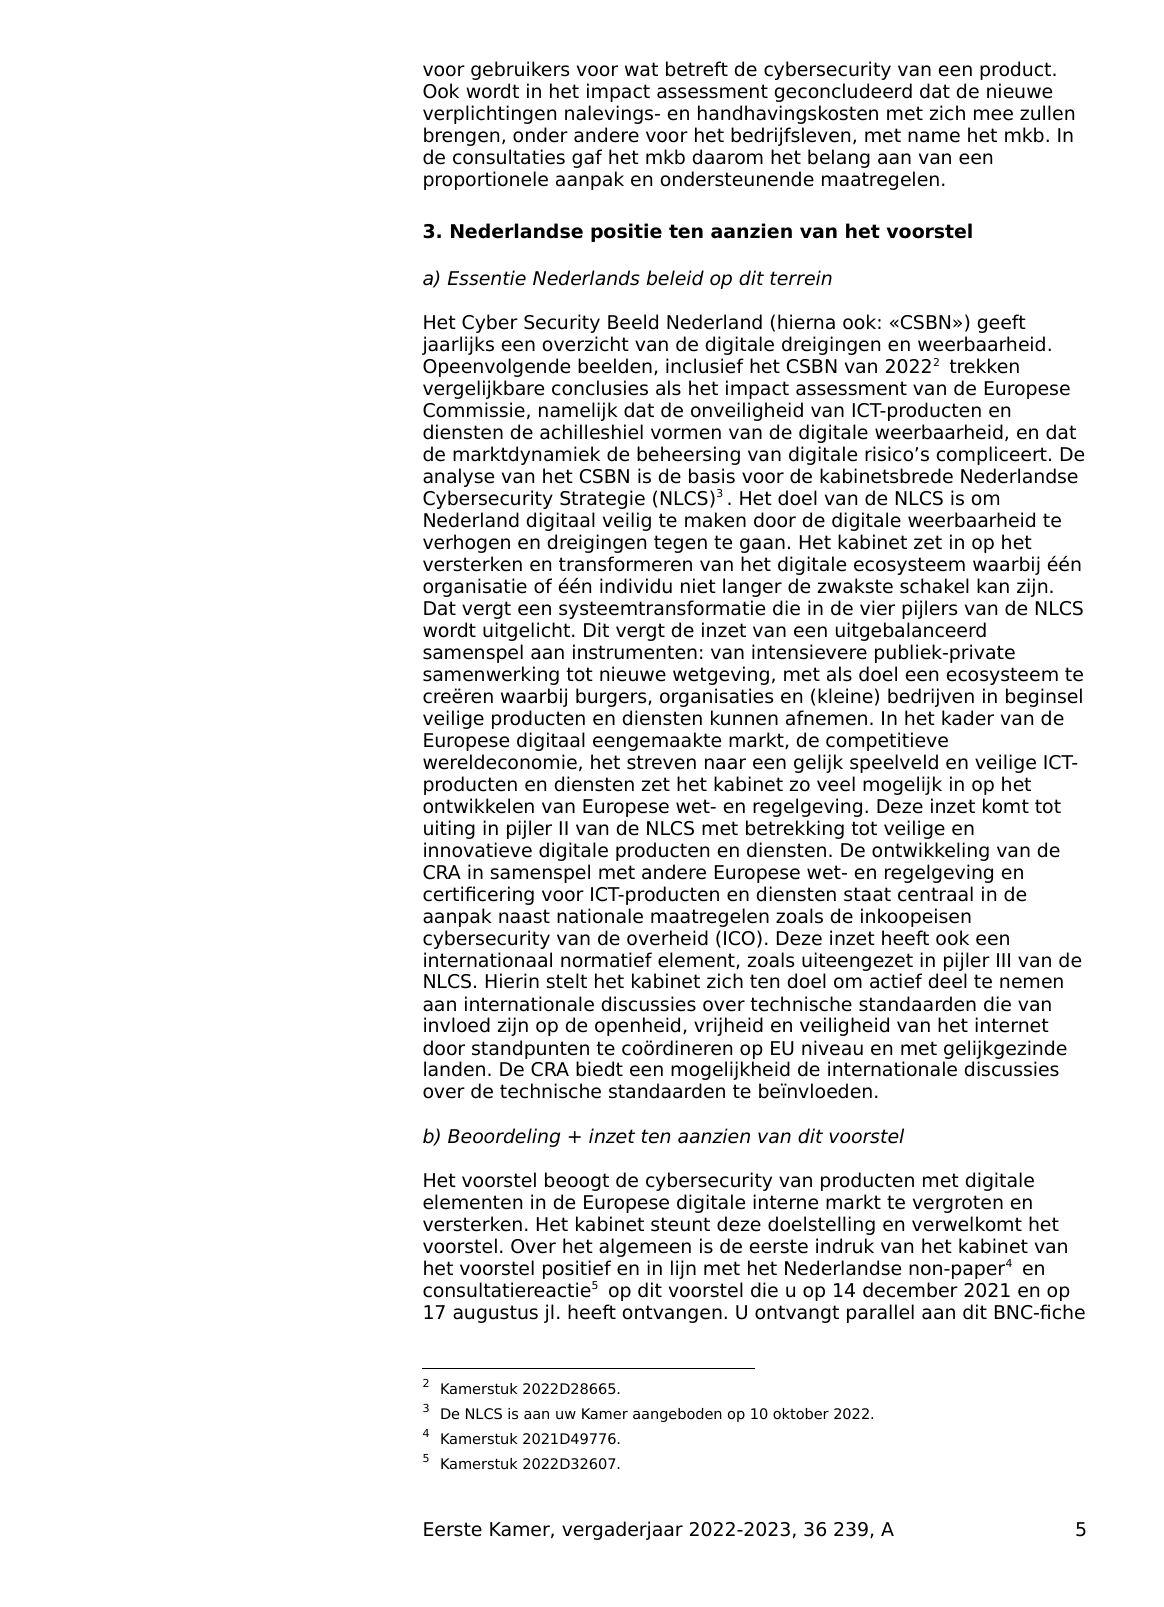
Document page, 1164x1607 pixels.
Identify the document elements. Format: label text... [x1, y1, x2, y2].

subtitle 3. Nederlandse positie ten aanzien van het voorstel [422, 221, 1087, 243]
text Kamerstuk 2021D49776. [422, 1427, 1087, 1449]
text De NLCS is aan uw Kamer aangeboden op 10 oktober 2022. [422, 1402, 1087, 1424]
text voor gebruikers voor wat betreft de cybersecurity van een product. Ook wordt in het impact assessment geconcludeerd dat de nieuwe verplichtingen nalevings- en handhavingskosten met zich mee zullen brengen, onder andere voor het bedrijfsleven, met name het mkb. In de consultaties gaf het mkb daarom het belang aan van een proportionele aanpak en ondersteunende maatregelen. [422, 59, 1087, 191]
text Kamerstuk 2022D28665. [422, 1377, 1087, 1399]
subtitle b) Beoordeling + inzet ten aanzien van dit voorstel [422, 1126, 1087, 1147]
text Het Cyber Security Beeld Nederland (hierna ook: «CSBN») geeft jaarlijks een overzicht van de digitale dreigingen en weerbaarheid. Opeenvolgende beelden, inclusief het CSBN van 2022 trekken vergelijkbare conclusies als het impact assessment van de Europese Commissie, namelijk dat de onveiligheid van ICT-producten en diensten de achilleshiel vormen van de digitale weerbaarheid, en dat de marktdynamiek de beheersing van digitale risico’s compliceert. De analyse van het CSBN is de basis voor de kabinetsbrede Nederlandse Cybersecurity Strategie (NLCS). Het doel van de NLCS is om Nederland digitaal veilig te maken door de digitale weerbaarheid te verhogen en dreigingen tegen te gaan. Het kabinet zet in op het versterken en transformeren van het digitale ecosysteem waarbij één organisatie of één individu niet langer de zwakste schakel kan zijn. Dat vergt een systeemtransformatie die in de vier pijlers van de NLCS wordt uitgelicht. Dit vergt de inzet van een uitgebalanceerd samenspel aan instrumenten: van intensievere publiek-private samenwerking tot nieuwe wetgeving, met als doel een ecosysteem te creëren waarbij burgers, organisaties en (kleine) bedrijven in beginsel veilige producten en diensten kunnen afnemen. In het kader van de Europese digitaal eengemaakte markt, de competitieve wereldeconomie, het streven naar een gelijk speelveld en veilige ICT-producten en diensten zet het kabinet zo veel mogelijk in op het ontwikkelen van Europese wet- en regelgeving. Deze inzet komt tot uiting in pijler II van de NLCS met betrekking tot veilige en innovatieve digitale producten en diensten. De ontwikkeling van de CRA in samenspel met andere Europese wet- en regelgeving en certificering voor ICT-producten en diensten staat centraal in de aanpak naast nationale maatregelen zoals de inkoopeisen cybersecurity van de overheid (ICO). Deze inzet heeft ook een internationaal normatief element, zoals uiteengezet in pijler III van de NLCS. Hierin stelt het kabinet zich ten doel om actief deel te nemen aan internationale discussies over technische standaarden die van invloed zijn op de openheid, vrijheid en veiligheid van het internet door standpunten te coördineren op EU niveau en met gelijkgezinde landen. De CRA biedt een mogelijkheid de internationale discussies over de technische standaarden te beïnvloeden. [422, 312, 1087, 1103]
text Het voorstel beoogt de cybersecurity van producten met digitale elementen in de Europese digitale interne markt te vergroten en versterken. Het kabinet steunt deze doelstelling en verwelkomt het voorstel. Over het algemeen is de eerste indruk van het kabinet van het voorstel positief en in lijn met het Nederlandse non-paper en consultatiereactie op dit voorstel die u op 14 december 2021 en op 17 augustus jl. heeft ontvangen. U ontvangt parallel aan dit BNC-fiche [422, 1170, 1087, 1323]
text Kamerstuk 2022D32607. [422, 1452, 1087, 1474]
subtitle a) Essentie Nederlands beleid op dit terrein [422, 268, 1087, 290]
